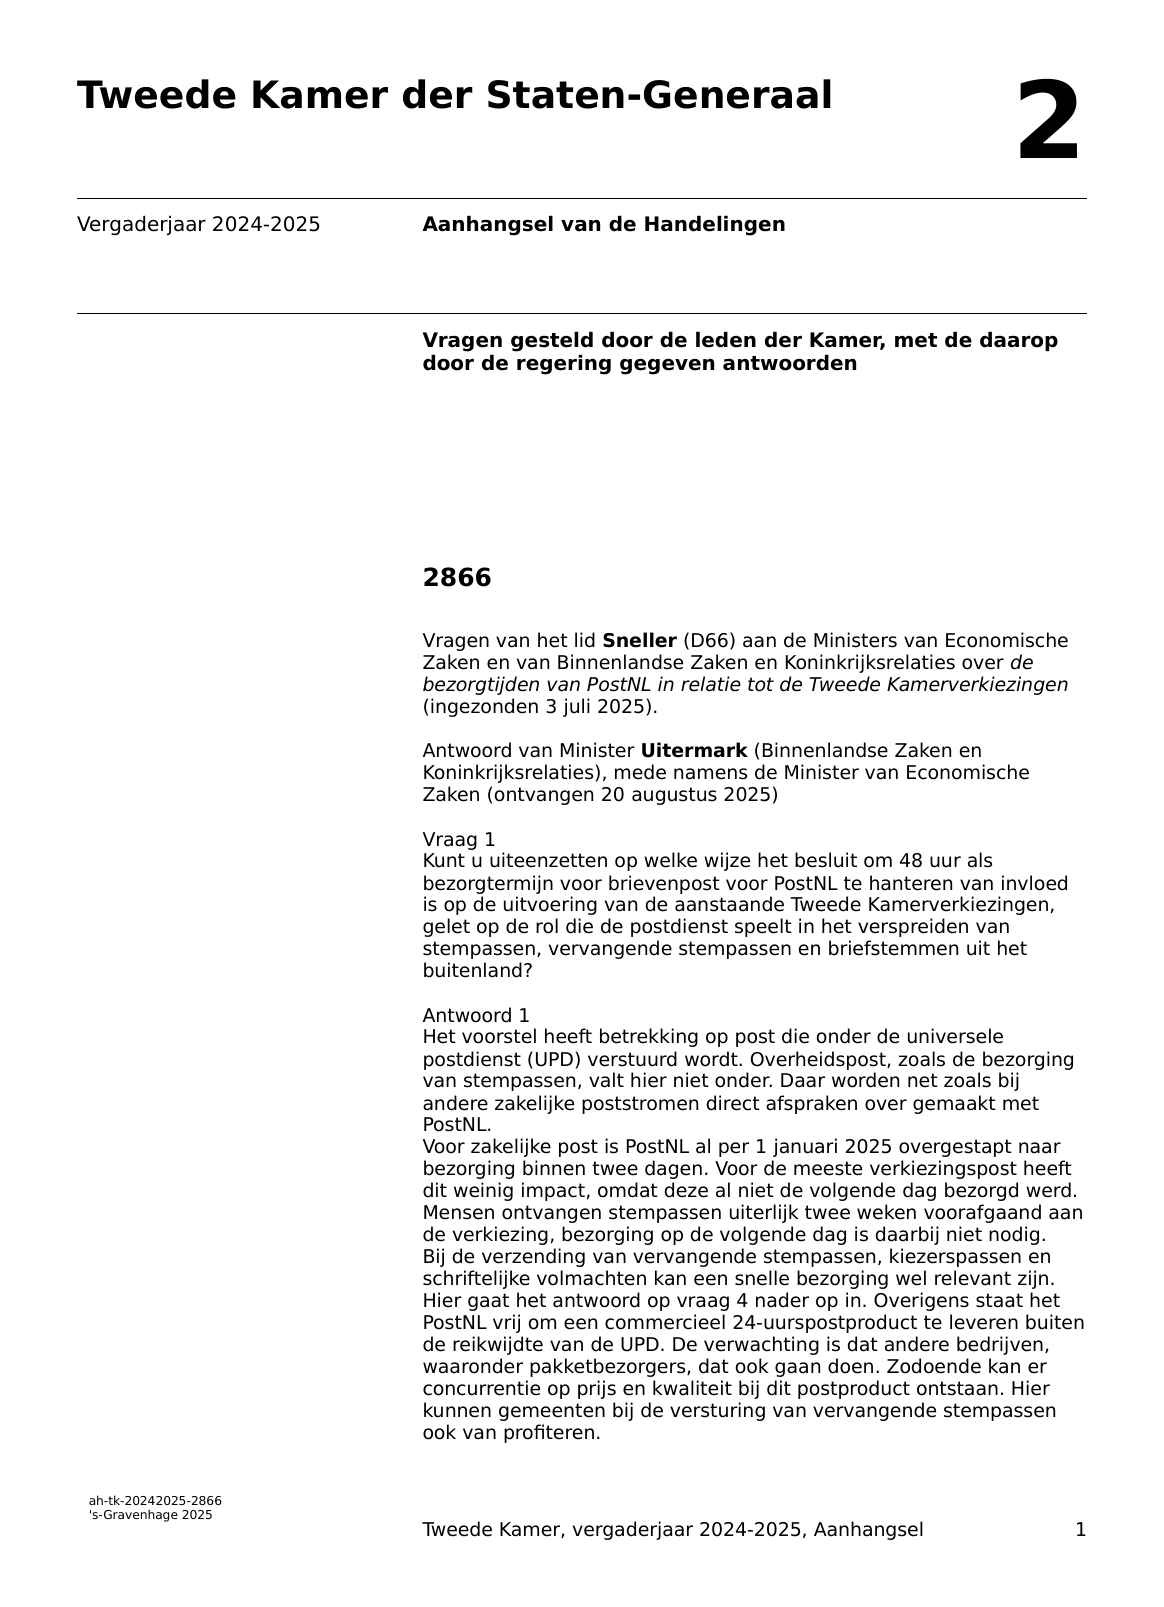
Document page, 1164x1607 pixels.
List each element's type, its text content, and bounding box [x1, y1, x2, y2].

text Vragen van het lid Sneller (D66) aan de Ministers van Economische Zaken en van Binnenlandse Zaken en Koninkrijksrelaties over de bezorgtijden van PostNL in relatie tot de Tweede Kamerverkiezingen (ingezonden 3 juli 2025). [422, 630, 1087, 718]
table_cell Vragen gesteld door de leden der Kamer, met de daarop door de regering gegeven antwoorden [422, 314, 1087, 375]
table_cell Vergaderjaar 2024-2025 [77, 199, 422, 313]
table_header Tweede Kamer der Staten-Generaal [77, 59, 886, 198]
text 's-Gravenhage 2025 [88, 1508, 323, 1522]
text Antwoord 1 [422, 1004, 1087, 1026]
text Vraag 1 [422, 828, 1087, 850]
table_header 2 [886, 59, 1087, 198]
table_cell [77, 314, 422, 375]
table_cell Aanhangsel van de Handelingen [422, 199, 1087, 313]
text Voor zakelijke post is PostNL al per 1 januari 2025 overgestapt naar bezorging binnen twee dagen. Voor de meeste verkiezingspost heeft dit weinig impact, omdat deze al niet de volgende dag bezorgd werd. Mensen ontvangen stempassen uiterlijk twee weken voorafgaand aan de verkiezing, bezorging op de volgende dag is daarbij niet nodig. [422, 1136, 1087, 1246]
text 2866 [422, 563, 1087, 592]
text Antwoord van Minister Uitermark (Binnenlandse Zaken en Koninkrijksrelaties), mede namens de Minister van Economische Zaken (ontvangen 20 augustus 2025) [422, 740, 1087, 806]
text Bij de verzending van vervangende stempassen, kiezerspassen en schriftelijke volmachten kan een snelle bezorging wel relevant zijn. Hier gaat het antwoord op vraag 4 nader op in. Overigens staat het PostNL vrij om een commercieel 24-uurspostproduct te leveren buiten de reikwijdte van de UPD. De verwachting is dat andere bedrijven, waaronder pakketbezorgers, dat ook gaan doen. Zodoende kan er concurrentie op prijs en kwaliteit bij dit postproduct ontstaan. Hier kunnen gemeenten bij de versturing van vervangende stempassen ook van profiteren. [422, 1246, 1087, 1444]
text ah-tk-20242025-2866 [88, 1494, 323, 1508]
text Kunt u uiteenzetten op welke wijze het besluit om 48 uur als bezorgtermijn voor brievenpost voor PostNL te hanteren van invloed is op de uitvoering van de aanstaande Tweede Kamerverkiezingen, gelet op de rol die de postdienst speelt in het verspreiden van stempassen, vervangende stempassen en briefstemmen uit het buitenland? [422, 850, 1087, 982]
text Het voorstel heeft betrekking op post die onder de universele postdienst (UPD) verstuurd wordt. Overheidspost, zoals de bezorging van stempassen, valt hier niet onder. Daar worden net zoals bij andere zakelijke poststromen direct afspraken over gemaakt met PostNL. [422, 1026, 1087, 1136]
